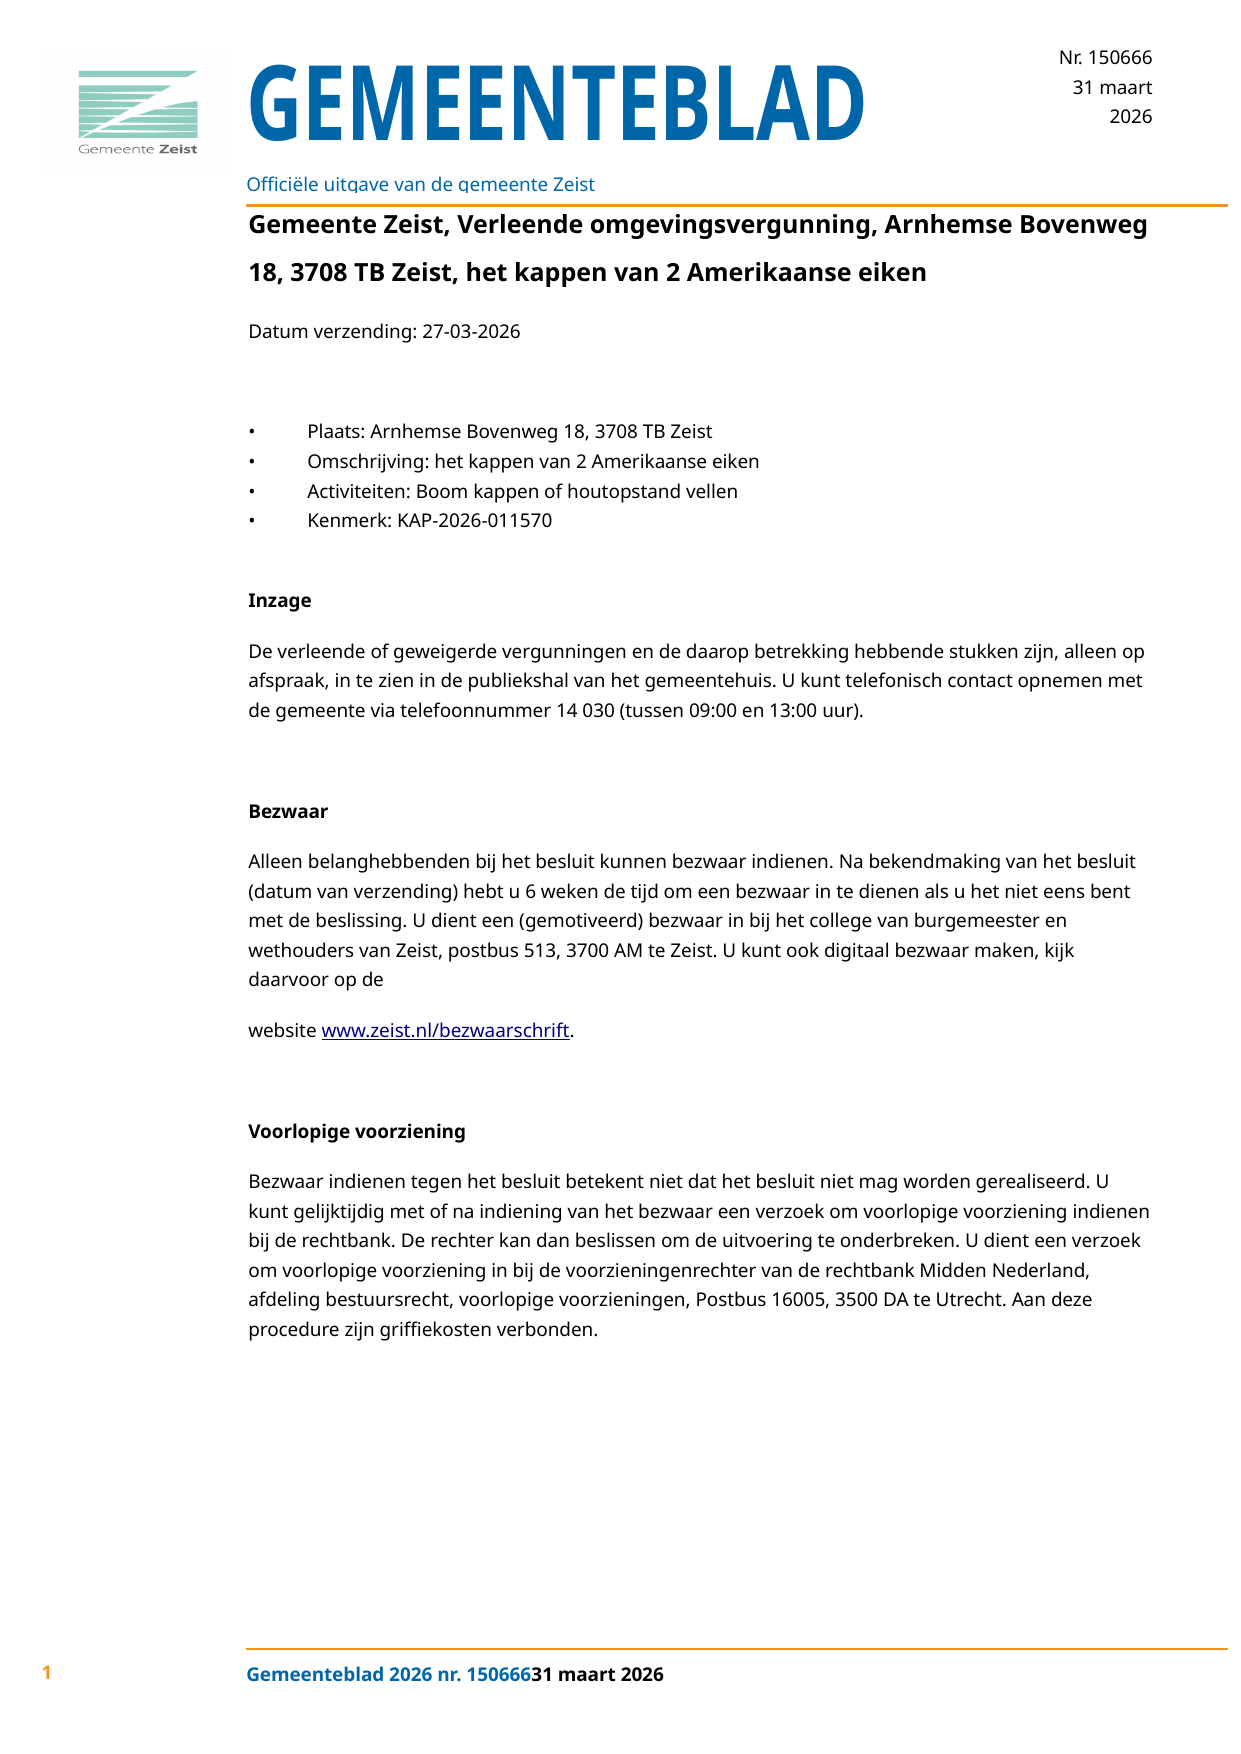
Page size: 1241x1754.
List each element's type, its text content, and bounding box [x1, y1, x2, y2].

list Plaats: Arnhemse Bovenweg 18, 3708 TB Zeist [248, 419, 1152, 444]
text Alleen belanghebbenden bij het besluit kunnen bezwaar indienen. Na bekendmaking van het besluit (datum van verzending) hebt u 6 weken de tijd om een bezwaar in te dienen als u het niet eens bent met de beslissing. U dient een (gemotiveerd) bezwaar in bij het college van burgemeester en wethouders van Zeist, postbus 513, 3700 AM te Zeist. U kunt ook digitaal bezwaar maken, kijk daarvoor op de [248, 848, 1152, 992]
picture [41, 47, 231, 172]
text website www.zeist.nl/bezwaarschrift. [248, 1017, 1152, 1043]
list Kenmerk: KAP-2026-011570 [248, 507, 1152, 533]
list Activiteiten: Boom kappen of houtopstand vellen [248, 478, 1152, 504]
text Bezwaar [248, 798, 1152, 824]
text Datum verzending: 27-03-2026 [248, 318, 1152, 344]
list Omschrijving: het kappen van 2 Amerikaanse eiken [248, 448, 1152, 474]
text Voorlopige voorziening [248, 1118, 1152, 1144]
text De verleende of geweigerde vergunningen en de daarop betrekking hebbende stukken zijn, alleen op afspraak, in te zien in de publiekshal van het gemeentehuis. U kunt telefonisch contact opnemen met de gemeente via telefoonnummer 14 030 (tussen 09:00 en 13:00 uur). [248, 638, 1152, 723]
text Gemeente Zeist, Verleende omgevingsvergunning, Arnhemse Bovenweg 18, 3708 TB Zeist, het kappen van 2 Amerikaanse eiken [248, 207, 1152, 288]
text Bezwaar indienen tegen het besluit betekent niet dat het besluit niet mag worden gerealiseerd. U kunt gelijktijdig met of na indiening van het bezwaar een verzoek om voorlopige voorziening indienen bij de rechtbank. De rechter kan dan beslissen om de uitvoering te onderbreken. U dient een verzoek om voorlopige voorziening in bij de voorzieningenrechter van de rechtbank Midden Nederland, afdeling bestuursrecht, voorlopige voorzieningen, Postbus 16005, 3500 DA te Utrecht. Aan deze procedure zijn griffiekosten verbonden. [248, 1168, 1152, 1342]
text Inzage [248, 587, 1152, 613]
